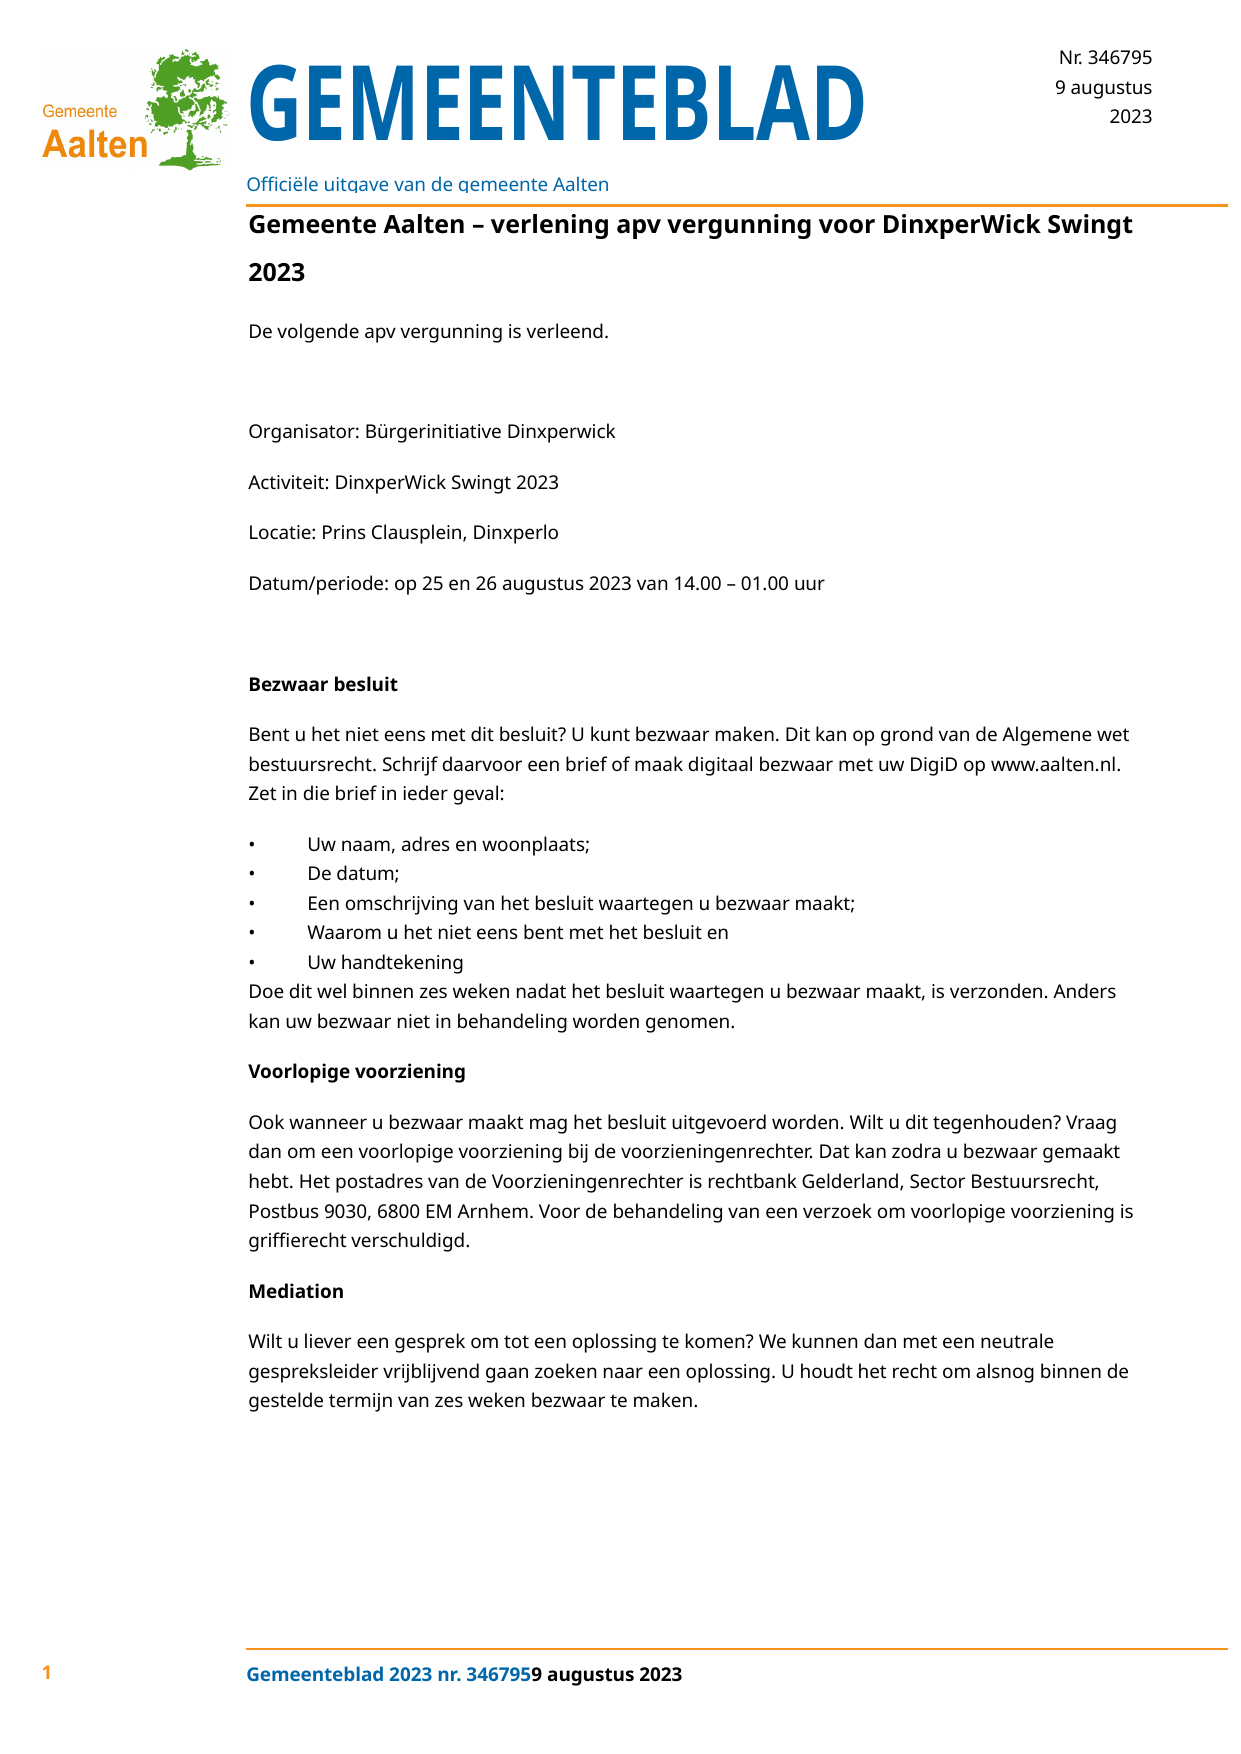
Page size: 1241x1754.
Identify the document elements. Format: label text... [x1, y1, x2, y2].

text Doe dit wel binnen zes weken nadat het besluit waartegen u bezwaar maakt, is verzonden. Anders kan uw bezwaar niet in behandeling worden genomen. [248, 979, 1152, 1034]
text Gemeente Aalten – verlening apv vergunning voor DinxperWick Swingt 2023 [248, 207, 1152, 288]
text Organisator: Bürgerinitiative Dinxperwick [248, 419, 1152, 444]
text Bent u het niet eens met dit besluit? U kunt bezwaar maken. Dit kan op grond van de Algemene wet bestuursrecht. Schrijf daarvoor een brief of maak digitaal bezwaar met uw DigiD op www.aalten.nl. Zet in die brief in ieder geval: [248, 721, 1152, 806]
list Waarom u het niet eens bent met het besluit en [248, 919, 1152, 945]
text Locatie: Prins Clausplein, Dinxperlo [248, 519, 1152, 545]
text Datum/periode: op 25 en 26 augustus 2023 van 14.00 – 01.00 uur [248, 570, 1152, 596]
list Uw naam, adres en woonplaats; [248, 831, 1152, 857]
text Ook wanneer u bezwaar maakt mag het besluit uitgevoerd worden. Wilt u dit tegenhouden? Vraag dan om een voorlopige voorziening bij de voorzieningenrechter. Dat kan zodra u bezwaar gemaakt hebt. Het postadres van de Voorzieningenrechter is rechtbank Gelderland, Sector Bestuursrecht, Postbus 9030, 6800 EM Arnhem. Voor de behandeling van een verzoek om voorlopige voorziening is griffierecht verschuldigd. [248, 1109, 1152, 1253]
text Activiteit: DinxperWick Swingt 2023 [248, 469, 1152, 495]
list Uw handtekening [248, 949, 1152, 975]
text Mediation [248, 1278, 1152, 1304]
list Een omschrijving van het besluit waartegen u bezwaar maakt; [248, 890, 1152, 916]
text Wilt u liever een gesprek om tot een oplossing te komen? We kunnen dan met een neutrale gespreksleider vrijblijvend gaan zoeken naar een oplossing. U houdt het recht om alsnog binnen de gestelde termijn van zes weken bezwaar te maken. [248, 1328, 1152, 1413]
text Bezwaar besluit [248, 671, 1152, 697]
list De datum; [248, 860, 1152, 886]
picture [41, 47, 231, 172]
text De volgende apv vergunning is verleend. [248, 318, 1152, 344]
text Voorlopige voorziening [248, 1059, 1152, 1084]
